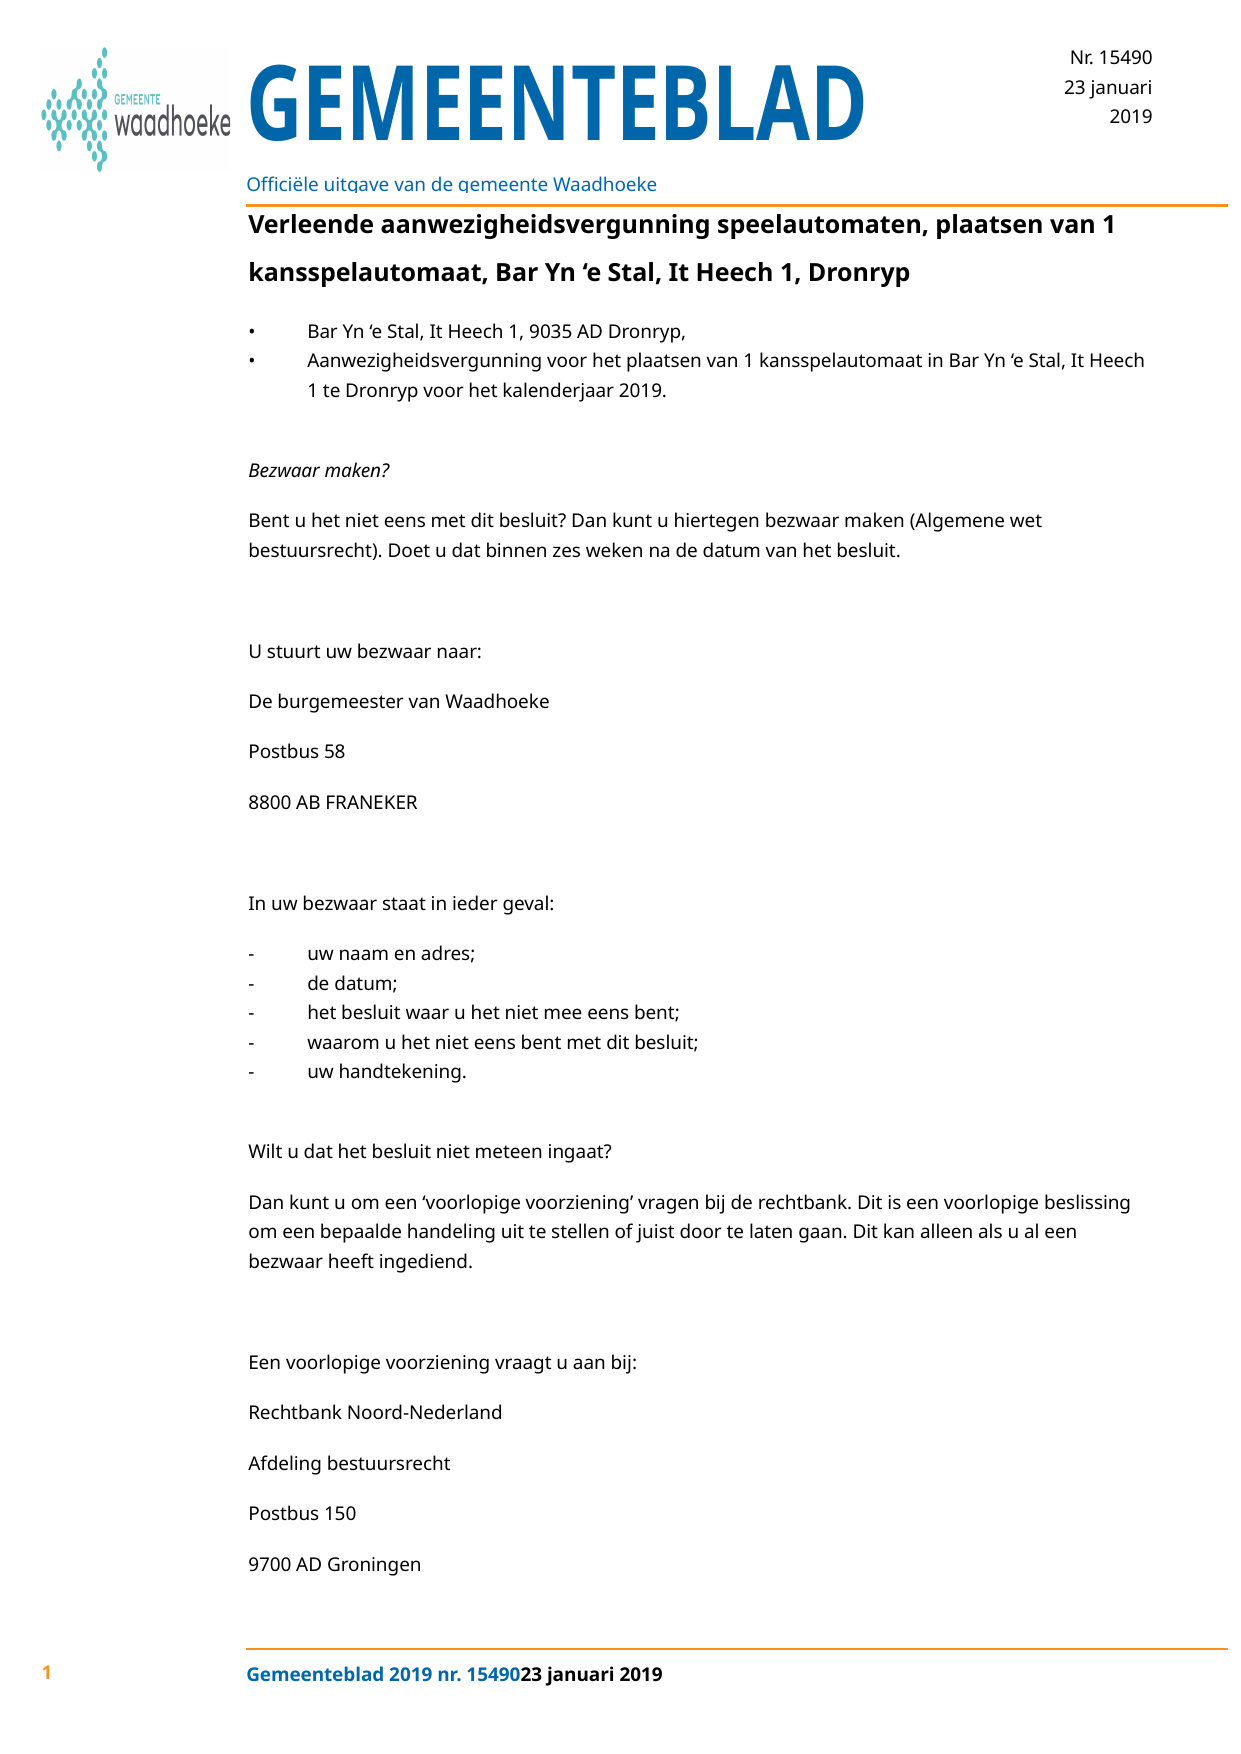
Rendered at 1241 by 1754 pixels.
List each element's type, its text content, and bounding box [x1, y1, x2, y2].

list Aanwezigheidsvergunning voor het plaatsen van 1 kansspelautomaat in Bar Yn ‘e Stal, It Heech 1 te Dronryp voor het kalenderjaar 2019. [248, 347, 1152, 403]
text 8800 AB FRANEKER [248, 789, 1152, 815]
list het besluit waar u het niet mee eens bent; [248, 999, 1152, 1025]
picture [41, 47, 231, 172]
text Bent u het niet eens met dit besluit? Dan kunt u hiertegen bezwaar maken (Algemene wet bestuursrecht). Doet u dat binnen zes weken na de datum van het besluit. [248, 507, 1152, 563]
text Postbus 150 [248, 1500, 1152, 1526]
text Dan kunt u om een ‘voorlopige voorziening’ vragen bij de rechtbank. Dit is een voorlopige beslissing om een bepaalde handeling uit te stellen of juist door te laten gaan. Dit kan alleen als u al een bezwaar heeft ingediend. [248, 1189, 1152, 1274]
text Rechtbank Noord-Nederland [248, 1399, 1152, 1425]
text Bezwaar maken? [248, 457, 1152, 483]
text Verleende aanwezigheidsvergunning speelautomaten, plaatsen van 1 kansspelautomaat, Bar Yn ‘e Stal, It Heech 1, Dronryp [248, 207, 1152, 288]
text Wilt u dat het besluit niet meteen ingaat? [248, 1139, 1152, 1164]
text Postbus 58 [248, 739, 1152, 764]
list waarom u het niet eens bent met dit besluit; [248, 1029, 1152, 1055]
list uw naam en adres; [248, 940, 1152, 966]
text Een voorlopige voorziening vraagt u aan bij: [248, 1349, 1152, 1375]
text In uw bezwaar staat in ieder geval: [248, 890, 1152, 916]
list de datum; [248, 970, 1152, 996]
list uw handtekening. [248, 1059, 1152, 1084]
text U stuurt uw bezwaar naar: [248, 638, 1152, 664]
text Afdeling bestuursrecht [248, 1450, 1152, 1476]
text De burgemeester van Waadhoeke [248, 688, 1152, 714]
list Bar Yn ‘e Stal, It Heech 1, 9035 AD Dronryp, [248, 318, 1152, 344]
text 9700 AD Groningen [248, 1551, 1152, 1577]
